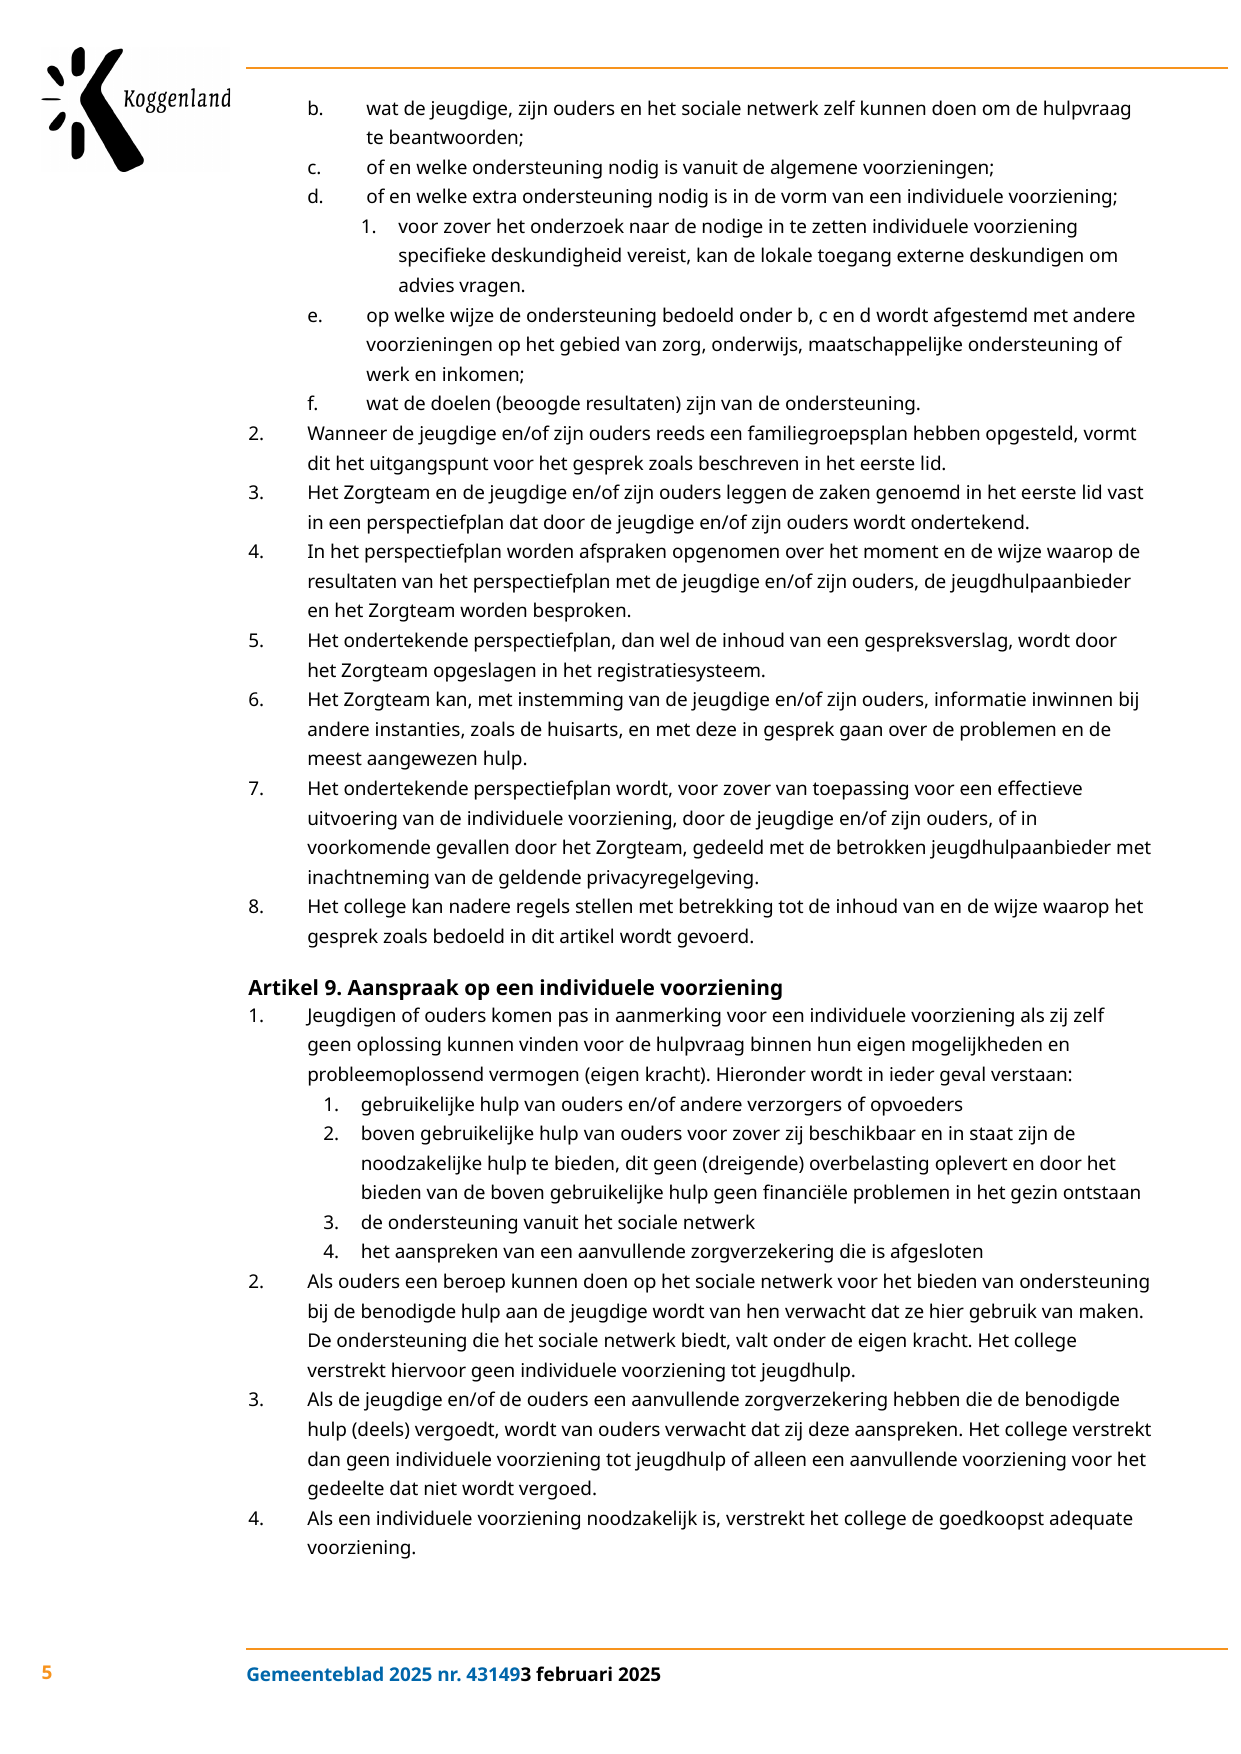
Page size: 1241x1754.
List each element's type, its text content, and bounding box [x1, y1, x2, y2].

list Het college kan nadere regels stellen met betrekking tot de inhoud van en de wijze waarop het gesprek zoals bedoeld in dit artikel wordt gevoerd. [248, 893, 1152, 949]
list Het Zorgteam en de jeugdige en/of zijn ouders leggen de zaken genoemd in het eerste lid vast in een perspectiefplan dat door de jeugdige en/of zijn ouders wordt ondertekend. [248, 479, 1152, 535]
list In het perspectiefplan worden afspraken opgenomen over het moment en de wijze waarop de resultaten van het perspectiefplan met de jeugdige en/of zijn ouders, de jeugdhulpaanbieder en het Zorgteam worden besproken. [248, 538, 1152, 623]
list de ondersteuning vanuit het sociale netwerk [323, 1209, 1152, 1235]
list of en welke ondersteuning nodig is vanuit de algemene voorzieningen; [307, 154, 1152, 180]
list het aanspreken van een aanvullende zorgverzekering die is afgesloten [323, 1239, 1152, 1264]
list op welke wijze de ondersteuning bedoeld onder b, c en d wordt afgestemd met andere voorzieningen op het gebied van zorg, onderwijs, maatschappelijke ondersteuning of werk en inkomen; [307, 302, 1152, 387]
list voor zover het onderzoek naar de nodige in te zetten individuele voorziening specifieke deskundigheid vereist, kan de lokale toegang externe deskundigen om advies vragen. [361, 213, 1152, 298]
list Als een individuele voorziening noodzakelijk is, verstrekt het college de goedkoopst adequate voorziening. [248, 1505, 1152, 1560]
list of en welke extra ondersteuning nodig is in de vorm van een individuele voorziening; [307, 183, 1152, 209]
text Artikel 9. Aanspraak op een individuele voorziening [248, 973, 1152, 1002]
list Het ondertekende perspectiefplan wordt, voor zover van toepassing voor een effectieve uitvoering van de individuele voorziening, door de jeugdige en/of zijn ouders, of in voorkomende gevallen door het Zorgteam, gedeeld met de betrokken jeugdhulpaanbieder met inachtneming van de geldende privacyregelgeving. [248, 775, 1152, 890]
list Jeugdigen of ouders komen pas in aanmerking voor een individuele voorziening als zij zelf geen oplossing kunnen vinden voor de hulpvraag binnen hun eigen mogelijkheden en probleemoplossend vermogen (eigen kracht). Hieronder wordt in ieder geval verstaan: [248, 1002, 1152, 1087]
list Het Zorgteam kan, met instemming van de jeugdige en/of zijn ouders, informatie inwinnen bij andere instanties, zoals de huisarts, en met deze in gesprek gaan over de problemen en de meest aangewezen hulp. [248, 686, 1152, 771]
list Wanneer de jeugdige en/of zijn ouders reeds een familiegroepsplan hebben opgesteld, vormt dit het uitgangspunt voor het gesprek zoals beschreven in het eerste lid. [248, 420, 1152, 476]
list wat de doelen (beoogde resultaten) zijn van de ondersteuning. [307, 391, 1152, 416]
list Het ondertekende perspectiefplan, dan wel de inhoud van een gespreksverslag, wordt door het Zorgteam opgeslagen in het registratiesysteem. [248, 627, 1152, 683]
list wat de jeugdige, zijn ouders en het sociale netwerk zelf kunnen doen om de hulpvraag te beantwoorden; [307, 95, 1152, 150]
list Als ouders een beroep kunnen doen op het sociale netwerk voor het bieden van ondersteuning bij de benodigde hulp aan de jeugdige wordt van hen verwacht dat ze hier gebruik van maken. De ondersteuning die het sociale netwerk biedt, valt onder de eigen kracht. Het college verstrekt hiervoor geen individuele voorziening tot jeugdhulp. [248, 1268, 1152, 1383]
list boven gebruikelijke hulp van ouders voor zover zij beschikbaar en in staat zijn de noodzakelijke hulp te bieden, dit geen (dreigende) overbelasting oplevert en door het bieden van de boven gebruikelijke hulp geen financiële problemen in het gezin ontstaan [323, 1120, 1152, 1205]
picture [41, 47, 231, 172]
list gebruikelijke hulp van ouders en/of andere verzorgers of opvoeders [323, 1091, 1152, 1116]
list Als de jeugdige en/of de ouders een aanvullende zorgverzekering hebben die de benodigde hulp (deels) vergoedt, wordt van ouders verwacht dat zij deze aanspreken. Het college verstrekt dan geen individuele voorziening tot jeugdhulp of alleen een aanvullende voorziening voor het gedeelte dat niet wordt vergoed. [248, 1387, 1152, 1501]
